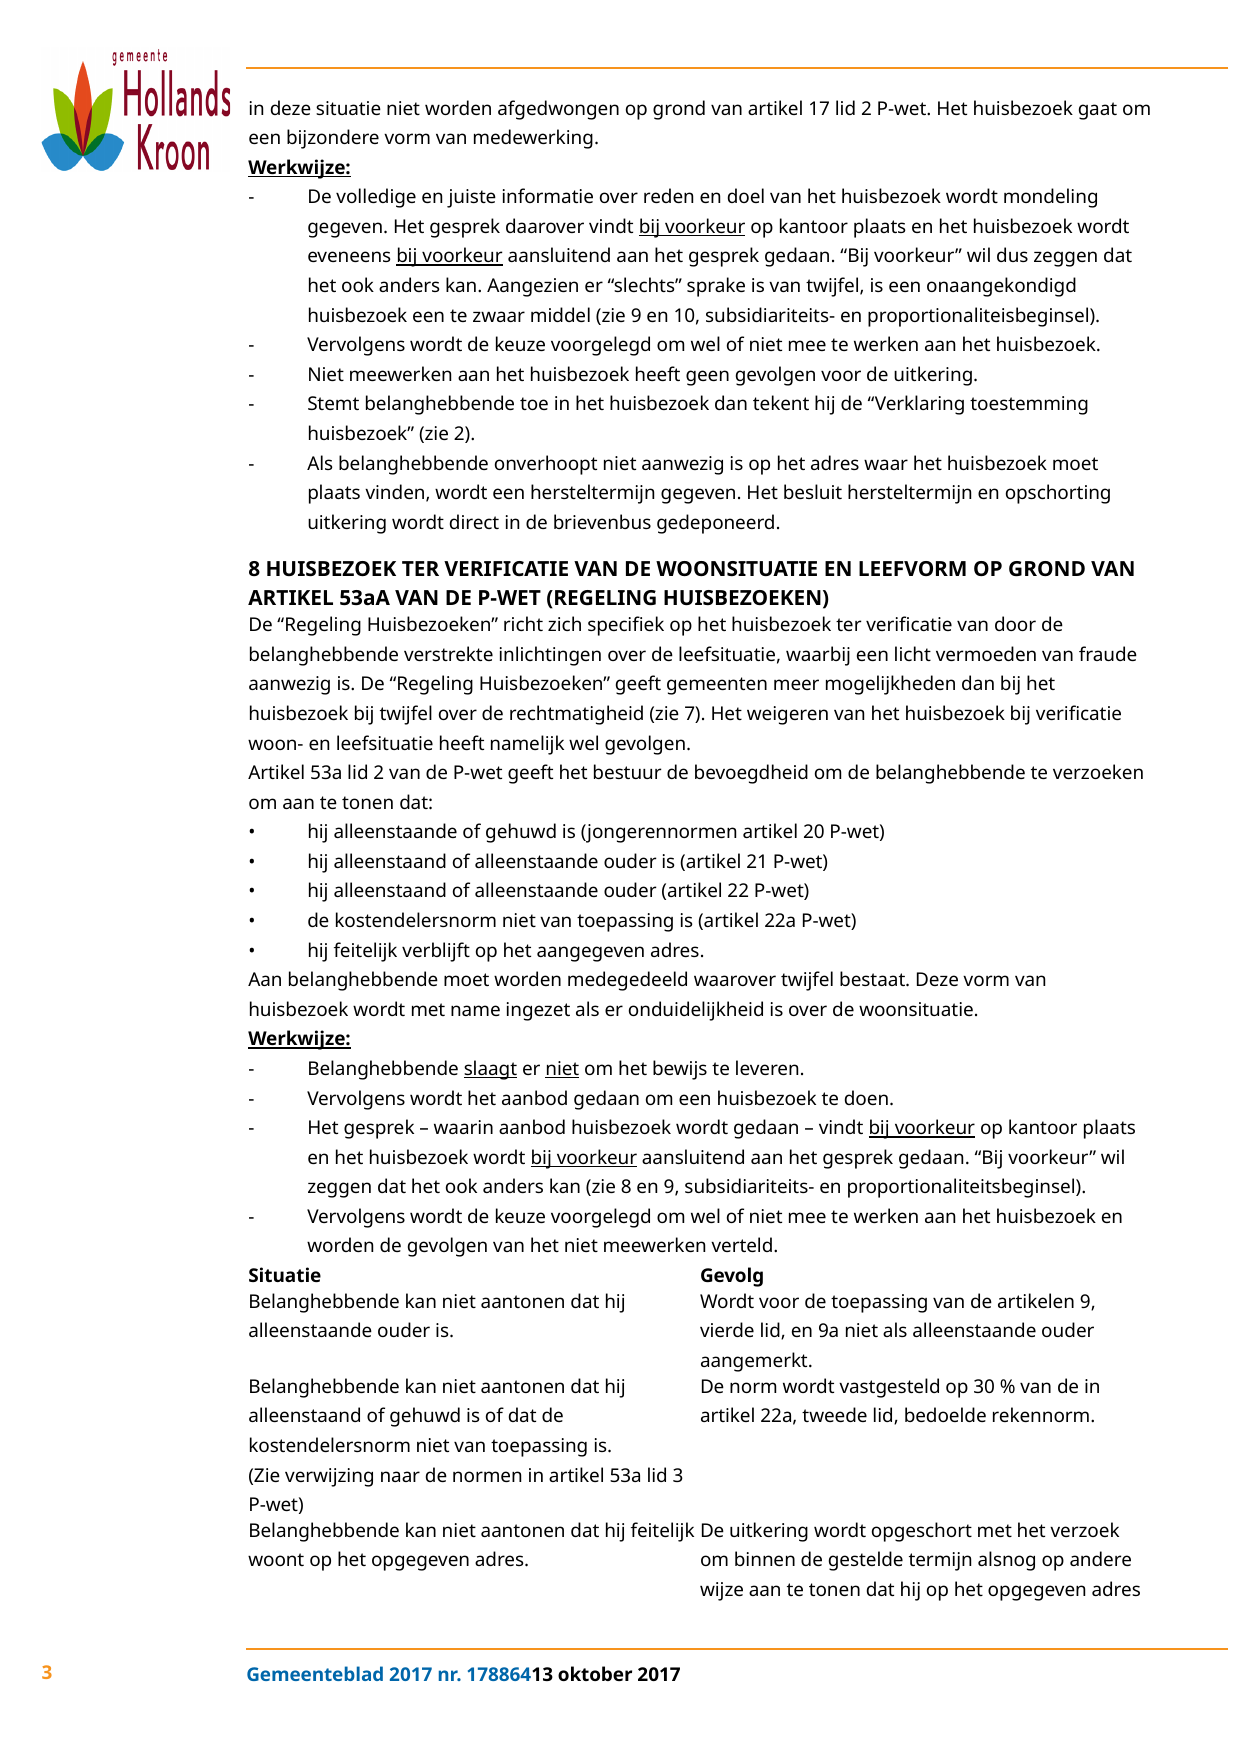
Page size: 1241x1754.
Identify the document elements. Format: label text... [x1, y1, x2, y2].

text in deze situatie niet worden afgedwongen op grond van artikel 17 lid 2 P-wet. Het huisbezoek gaat om een bijzondere vorm van medewerking. [248, 95, 1152, 150]
list Als belanghebbende onverhoopt niet aanwezig is op het adres waar het huisbezoek moet plaats vinden, wordt een hersteltermijn gegeven. Het besluit hersteltermijn en opschorting uitkering wordt direct in de brievenbus gedeponeerd. [248, 450, 1152, 535]
list Belanghebbende slaagt er niet om het bewijs te leveren. [248, 1055, 1152, 1081]
table_cell Wordt voor de toepassing van de artikelen 9, vierde lid, en 9a niet als alleenstaande ouder aangemerkt. [700, 1288, 1152, 1373]
table_header Gevolg [700, 1263, 1152, 1288]
table_cell Belanghebbende kan niet aantonen dat hij feitelijk woont op het opgegeven adres. [248, 1517, 700, 1602]
list Vervolgens wordt de keuze voorgelegd om wel of niet mee te werken aan het huisbezoek. [248, 331, 1152, 357]
text Aan belanghebbende moet worden medegedeeld waarover twijfel bestaat. Deze vorm van huisbezoek wordt met name ingezet als er onduidelijkheid is over de woonsituatie. [248, 966, 1152, 1022]
table_cell Belanghebbende kan niet aantonen dat hij alleenstaande ouder is. [248, 1288, 700, 1373]
list Stemt belanghebbende toe in het huisbezoek dan tekent hij de “Verklaring toestemming huisbezoek” (zie 2). [248, 391, 1152, 446]
text 8 HUISBEZOEK TER VERIFICATIE VAN DE WOONSITUATIE EN LEEFVORM OP GROND VAN ARTIKEL 53aA VAN DE P-WET (REGELING HUISBEZOEKEN) [248, 554, 1152, 611]
list Vervolgens wordt het aanbod gedaan om een huisbezoek te doen. [248, 1085, 1152, 1111]
text Werkwijze: [248, 1026, 1152, 1051]
table_header Situatie [248, 1263, 700, 1288]
text Artikel 53a lid 2 van de P-wet geeft het bestuur de bevoegdheid om de belanghebbende te verzoeken om aan te tonen dat: [248, 759, 1152, 815]
text De “Regeling Huisbezoeken” richt zich specifiek op het huisbezoek ter verificatie van door de belanghebbende verstrekte inlichtingen over de leefsituatie, waarbij een licht vermoeden van fraude aanwezig is. De “Regeling Huisbezoeken” geeft gemeenten meer mogelijkheden dan bij het huisbezoek bij twijfel over de rechtmatigheid (zie 7). Het weigeren van het huisbezoek bij verificatie woon- en leefsituatie heeft namelijk wel gevolgen. [248, 611, 1152, 756]
table_cell De norm wordt vastgesteld op 30 % van de in artikel 22a, tweede lid, bedoelde rekennorm. [700, 1373, 1152, 1517]
list hij alleenstaand of alleenstaande ouder is (artikel 21 P-wet) [248, 848, 1152, 874]
list de kostendelersnorm niet van toepassing is (artikel 22a P-wet) [248, 907, 1152, 933]
list Niet meewerken aan het huisbezoek heeft geen gevolgen voor de uitkering. [248, 361, 1152, 387]
list Vervolgens wordt de keuze voorgelegd om wel of niet mee te werken aan het huisbezoek en worden de gevolgen van het niet meewerken verteld. [248, 1203, 1152, 1258]
table_cell De uitkering wordt opgeschort met het verzoek om binnen de gestelde termijn alsnog op andere wijze aan te tonen dat hij op het opgegeven adres [700, 1517, 1152, 1602]
list Het gesprek – waarin aanbod huisbezoek wordt gedaan – vindt bij voorkeur op kantoor plaats en het huisbezoek wordt bij voorkeur aansluitend aan het gesprek gedaan. “Bij voorkeur” wil zeggen dat het ook anders kan (zie 8 en 9, subsidiariteits- en proportionaliteitsbeginsel). [248, 1114, 1152, 1199]
list De volledige en juiste informatie over reden en doel van het huisbezoek wordt mondeling gegeven. Het gesprek daarover vindt bij voorkeur op kantoor plaats en het huisbezoek wordt eveneens bij voorkeur aansluitend aan het gesprek gedaan. “Bij voorkeur” wil dus zeggen dat het ook anders kan. Aangezien er “slechts” sprake is van twijfel, is een onaangekondigd huisbezoek een te zwaar middel (zie 9 en 10, subsidiariteits- en proportionaliteisbeginsel). [248, 183, 1152, 328]
table_cell Belanghebbende kan niet aantonen dat hij alleenstaand of gehuwd is of dat de kostendelersnorm niet van toepassing is. (Zie verwijzing naar de normen in artikel 53a lid 3 P-wet) [248, 1373, 700, 1517]
list hij alleenstaand of alleenstaande ouder (artikel 22 P-wet) [248, 878, 1152, 903]
picture [41, 47, 231, 172]
text Werkwijze: [248, 154, 1152, 180]
list hij feitelijk verblijft op het aangegeven adres. [248, 937, 1152, 963]
list hij alleenstaande of gehuwd is (jongerennormen artikel 20 P-wet) [248, 818, 1152, 844]
